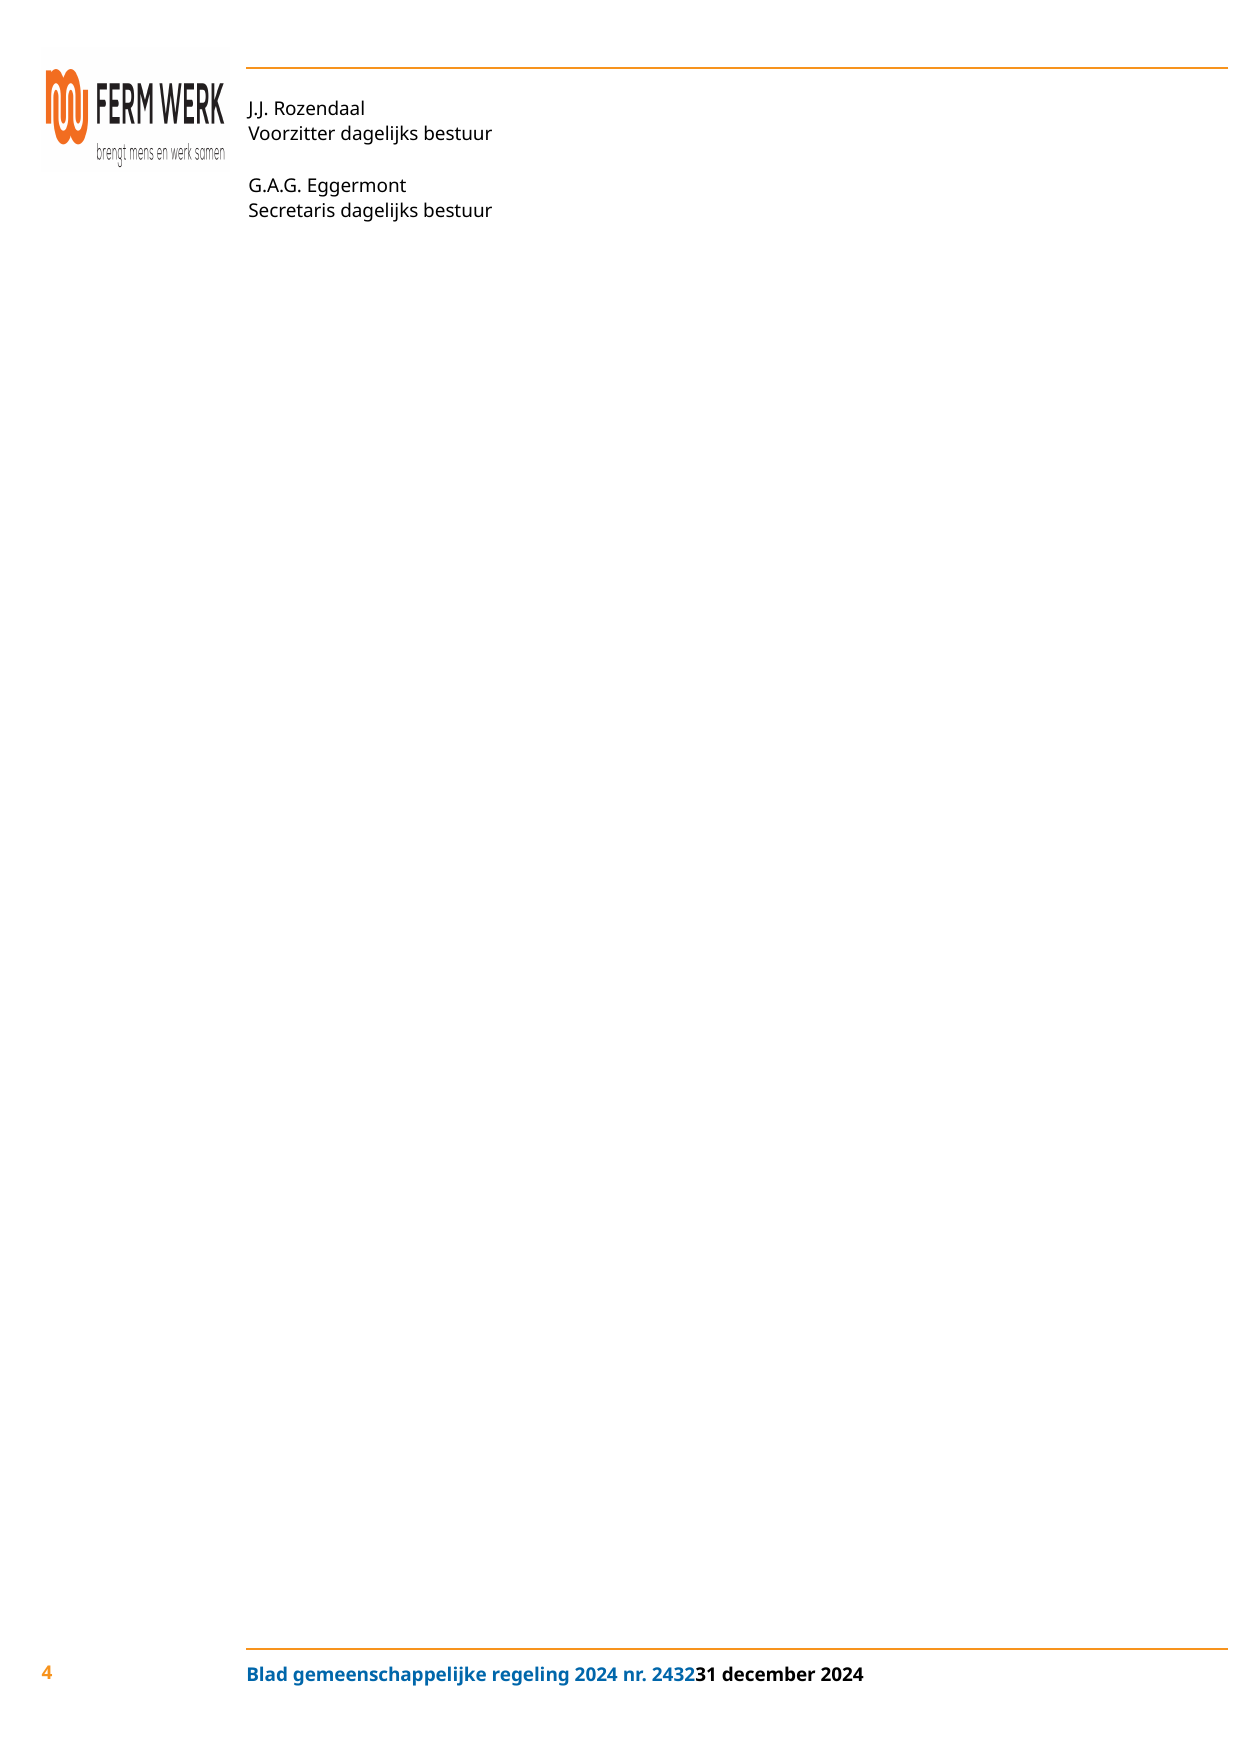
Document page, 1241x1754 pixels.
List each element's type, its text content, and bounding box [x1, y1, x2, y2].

text Voorzitter dagelijks bestuur [248, 121, 1152, 146]
text Secretaris dagelijks bestuur [248, 198, 1152, 223]
picture [41, 47, 231, 172]
text G.A.G. Eggermont [248, 172, 1152, 198]
text J.J. Rozendaal [248, 95, 1152, 121]
